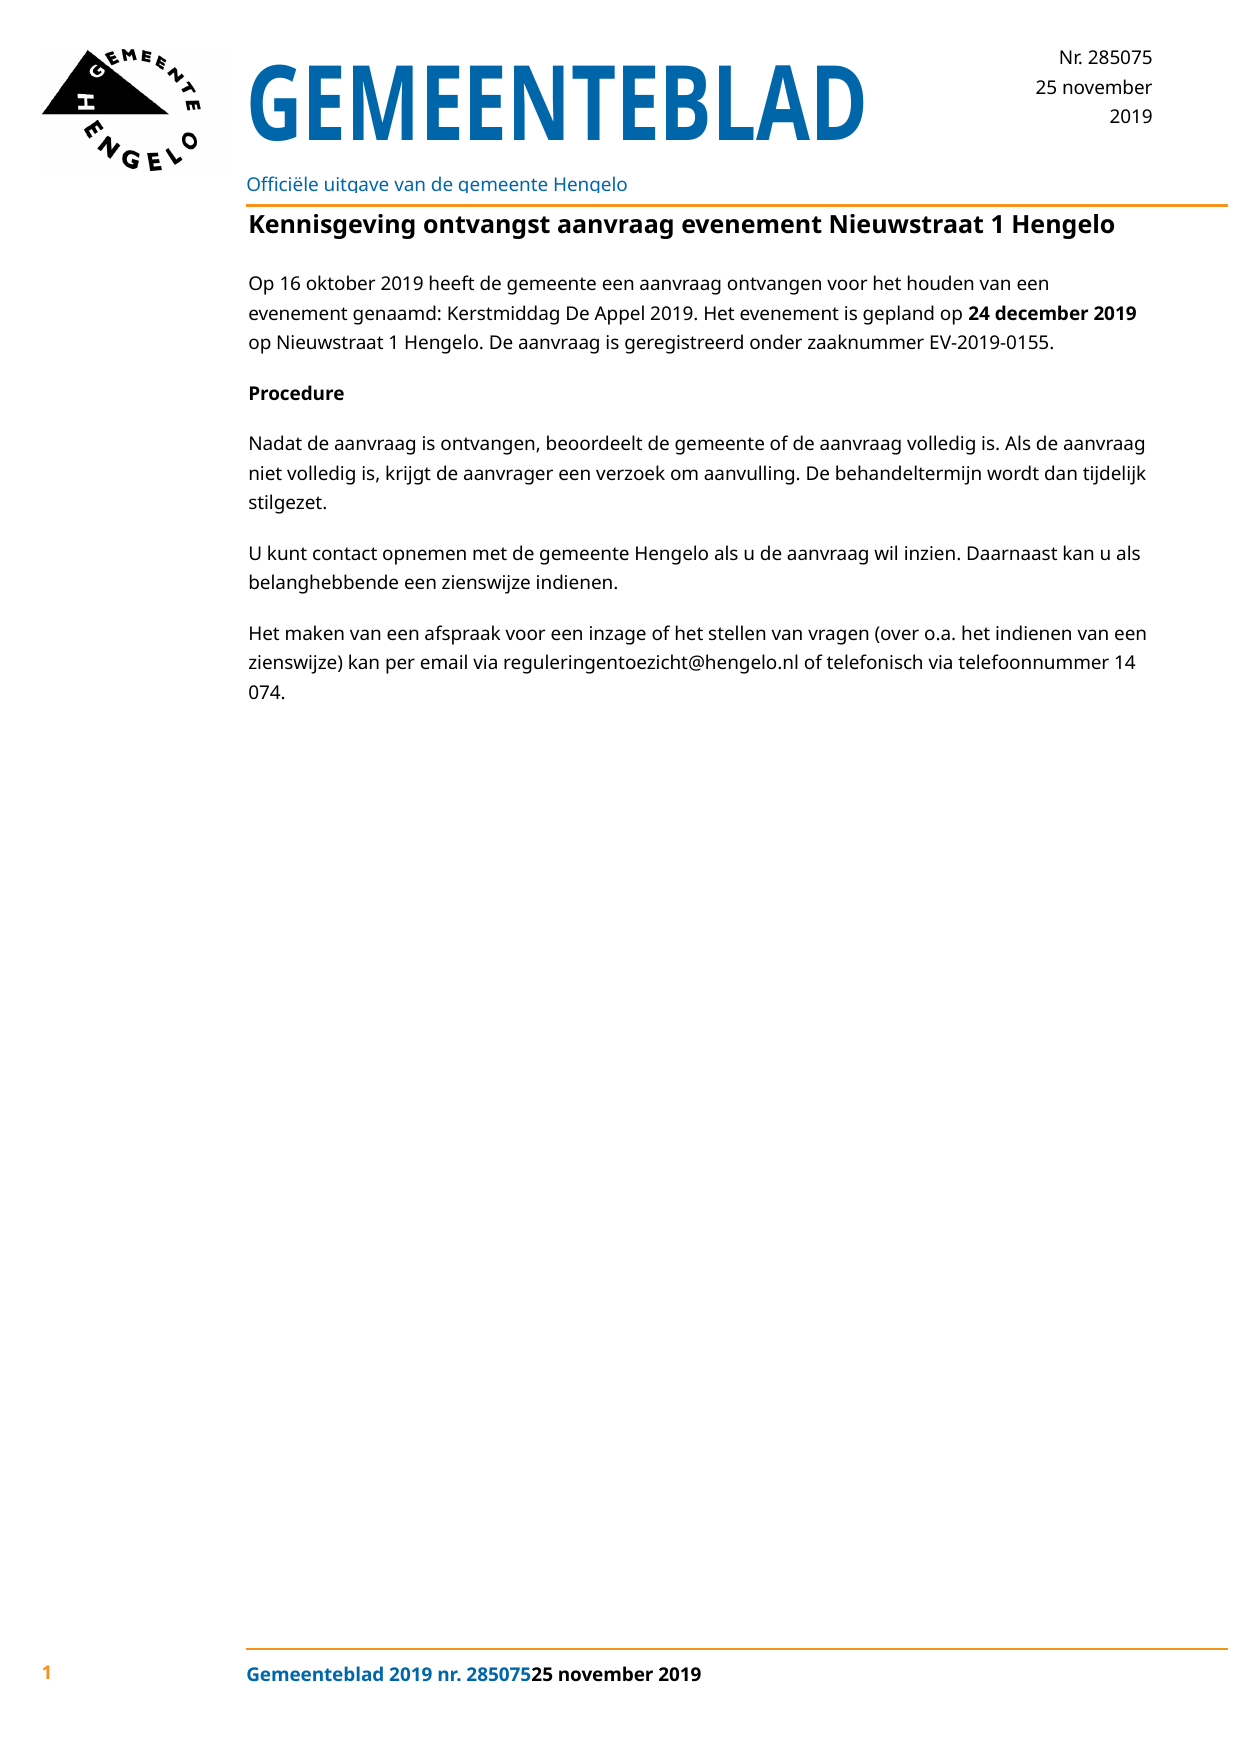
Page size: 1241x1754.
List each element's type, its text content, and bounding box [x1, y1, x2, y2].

text Procedure [248, 380, 1152, 406]
text Op 16 oktober 2019 heeft de gemeente een aanvraag ontvangen voor het houden van een evenement genaamd: Kerstmiddag De Appel 2019. Het evenement is gepland op 24 december 2019 op Nieuwstraat 1 Hengelo. De aanvraag is geregistreerd onder zaaknummer EV-2019-0155. [248, 270, 1152, 355]
text U kunt contact opnemen met de gemeente Hengelo als u de aanvraag wil inzien. Daarnaast kan u als belanghebbende een zienswijze indienen. [248, 540, 1152, 595]
text Het maken van een afspraak voor een inzage of het stellen van vragen (over o.a. het indienen van een zienswijze) kan per email via reguleringentoezicht@hengelo.nl of telefonisch via telefoonnummer 14 074. [248, 620, 1152, 705]
picture [41, 47, 231, 172]
text Kennisgeving ontvangst aanvraag evenement Nieuwstraat 1 Hengelo [248, 207, 1152, 241]
text Nadat de aanvraag is ontvangen, beoordeelt de gemeente of de aanvraag volledig is. Als de aanvraag niet volledig is, krijgt de aanvrager een verzoek om aanvulling. De behandeltermijn wordt dan tijdelijk stilgezet. [248, 430, 1152, 515]
